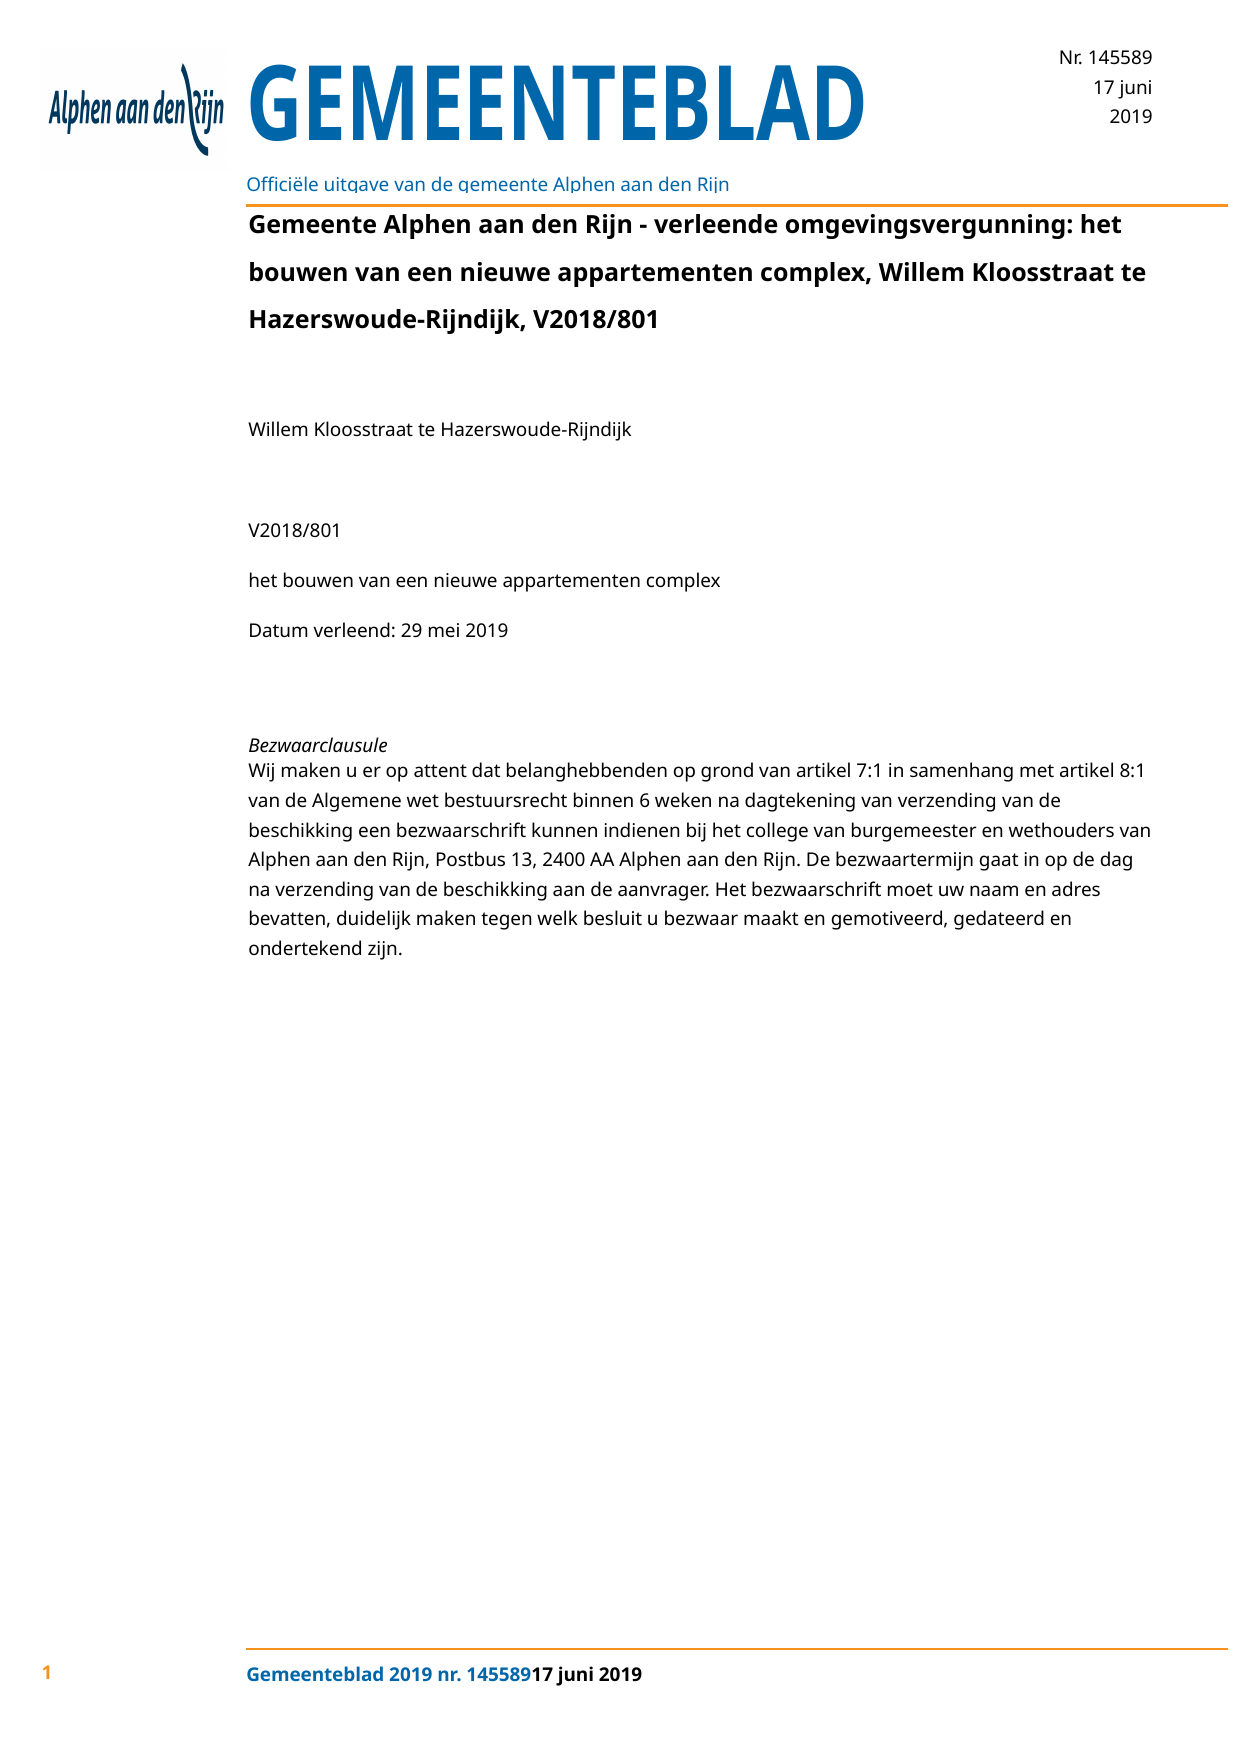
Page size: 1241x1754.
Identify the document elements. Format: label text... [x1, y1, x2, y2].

text Wij maken u er op attent dat belanghebbenden op grond van artikel 7:1 in samenhang met artikel 8:1 van de Algemene wet bestuursrecht binnen 6 weken na dagtekening van verzending van de beschikking een bezwaarschrift kunnen indienen bij het college van burgemeester en wethouders van Alphen aan den Rijn, Postbus 13, 2400 AA Alphen aan den Rijn. De bezwaartermijn gaat in op de dag na verzending van de beschikking aan de aanvrager. Het bezwaarschrift moet uw naam en adres bevatten, duidelijk maken tegen welk besluit u bezwaar maakt en gemotiveerd, gedateerd en ondertekend zijn. [248, 758, 1152, 961]
text het bouwen van een nieuwe appartementen complex [248, 567, 1152, 593]
picture [41, 47, 231, 172]
text Gemeente Alphen aan den Rijn - verleende omgevingsvergunning: het bouwen van een nieuwe appartementen complex, Willem Kloosstraat te Hazerswoude-Rijndijk, V2018/801 [248, 207, 1152, 336]
text V2018/801 [248, 517, 1152, 542]
text Bezwaarclausule [248, 732, 1152, 758]
text Datum verleend: 29 mei 2019 [248, 618, 1152, 643]
text Willem Kloosstraat te Hazerswoude-Rijndijk [248, 416, 1152, 442]
